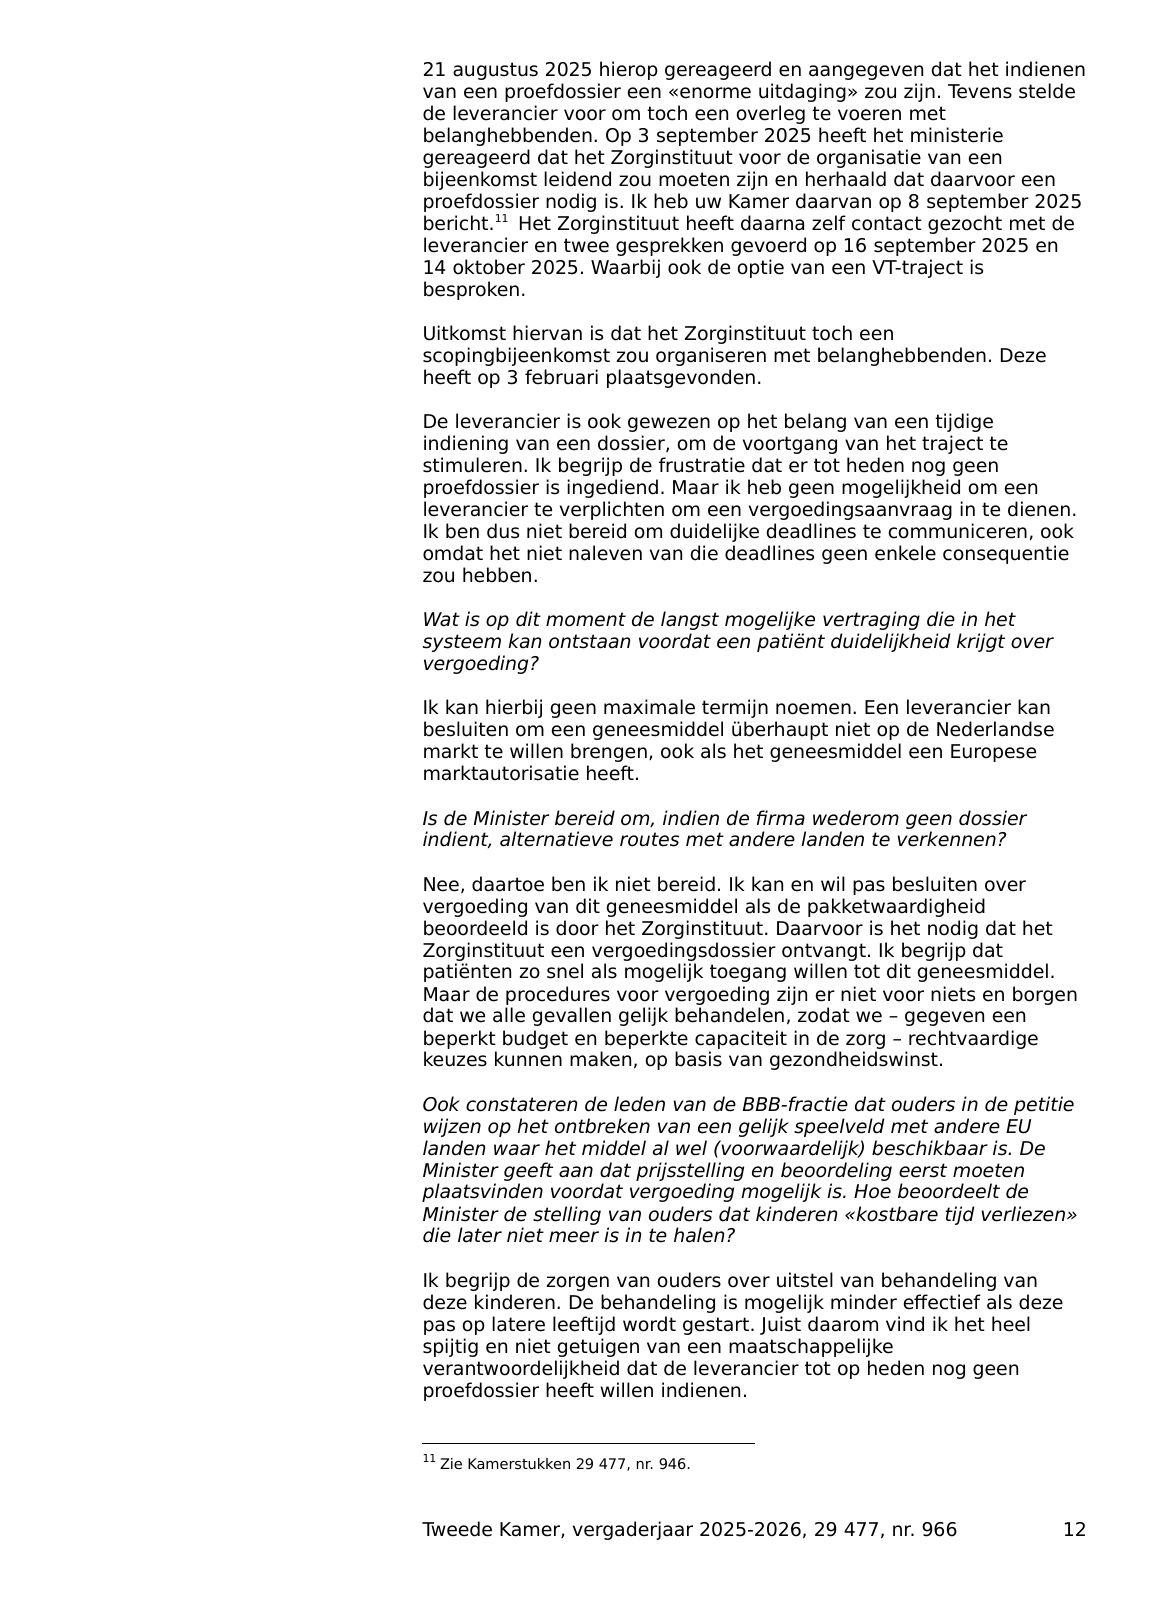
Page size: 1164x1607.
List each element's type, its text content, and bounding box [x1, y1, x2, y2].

text De leverancier is ook gewezen op het belang van een tijdige indiening van een dossier, om de voortgang van het traject te stimuleren. Ik begrijp de frustratie dat er tot heden nog geen proefdossier is ingediend. Maar ik heb geen mogelijkheid om een leverancier te verplichten om een vergoedingsaanvraag in te dienen. Ik ben dus niet bereid om duidelijke deadlines te communiceren, ook omdat het niet naleven van die deadlines geen enkele consequentie zou hebben. [422, 411, 1087, 587]
text Is de Minister bereid om, indien de firma wederom geen dossier indient, alternatieve routes met andere landen te verkennen? [422, 807, 1087, 851]
text 21 augustus 2025 hierop gereageerd en aangegeven dat het indienen van een proefdossier een «enorme uitdaging» zou zijn. Tevens stelde de leverancier voor om toch een overleg te voeren met belanghebbenden. Op 3 september 2025 heeft het ministerie gereageerd dat het Zorginstituut voor de organisatie van een bijeenkomst leidend zou moeten zijn en herhaald dat daarvoor een proefdossier nodig is. Ik heb uw Kamer daarvan op 8 september 2025 bericht. Het Zorginstituut heeft daarna zelf contact gezocht met de leverancier en twee gesprekken gevoerd op 16 september 2025 en 14 oktober 2025. Waarbij ook de optie van een VT-traject is besproken. [422, 59, 1087, 301]
text Zie Kamerstukken 29 477, nr. 946. [422, 1452, 1087, 1474]
text Wat is op dit moment de langst mogelijke vertraging die in het systeem kan ontstaan voordat een patiënt duidelijkheid krijgt over vergoeding? [422, 609, 1087, 675]
text Ik kan hierbij geen maximale termijn noemen. Een leverancier kan besluiten om een geneesmiddel überhaupt niet op de Nederlandse markt te willen brengen, ook als het geneesmiddel een Europese marktautorisatie heeft. [422, 697, 1087, 785]
text Nee, daartoe ben ik niet bereid. Ik kan en wil pas besluiten over vergoeding van dit geneesmiddel als de pakketwaardigheid beoordeeld is door het Zorginstituut. Daarvoor is het nodig dat het Zorginstituut een vergoedingsdossier ontvangt. Ik begrijp dat patiënten zo snel als mogelijk toegang willen tot dit geneesmiddel. Maar de procedures voor vergoeding zijn er niet voor niets en borgen dat we alle gevallen gelijk behandelen, zodat we – gegeven een beperkt budget en beperkte capaciteit in de zorg – rechtvaardige keuzes kunnen maken, op basis van gezondheidswinst. [422, 873, 1087, 1071]
text Ook constateren de leden van de BBB-fractie dat ouders in de petitie wijzen op het ontbreken van een gelijk speelveld met andere EU landen waar het middel al wel (voorwaardelijk) beschikbaar is. De Minister geeft aan dat prijsstelling en beoordeling eerst moeten plaatsvinden voordat vergoeding mogelijk is. Hoe beoordeelt de Minister de stelling van ouders dat kinderen «kostbare tijd verliezen» die later niet meer is in te halen? [422, 1093, 1087, 1247]
text Ik begrijp de zorgen van ouders over uitstel van behandeling van deze kinderen. De behandeling is mogelijk minder effectief als deze pas op latere leeftijd wordt gestart. Juist daarom vind ik het heel spijtig en niet getuigen van een maatschappelijke verantwoordelijkheid dat de leverancier tot op heden nog geen proefdossier heeft willen indienen. [422, 1269, 1087, 1401]
text Uitkomst hiervan is dat het Zorginstituut toch een scopingbijeenkomst zou organiseren met belanghebbenden. Deze heeft op 3 februari plaatsgevonden. [422, 323, 1087, 389]
